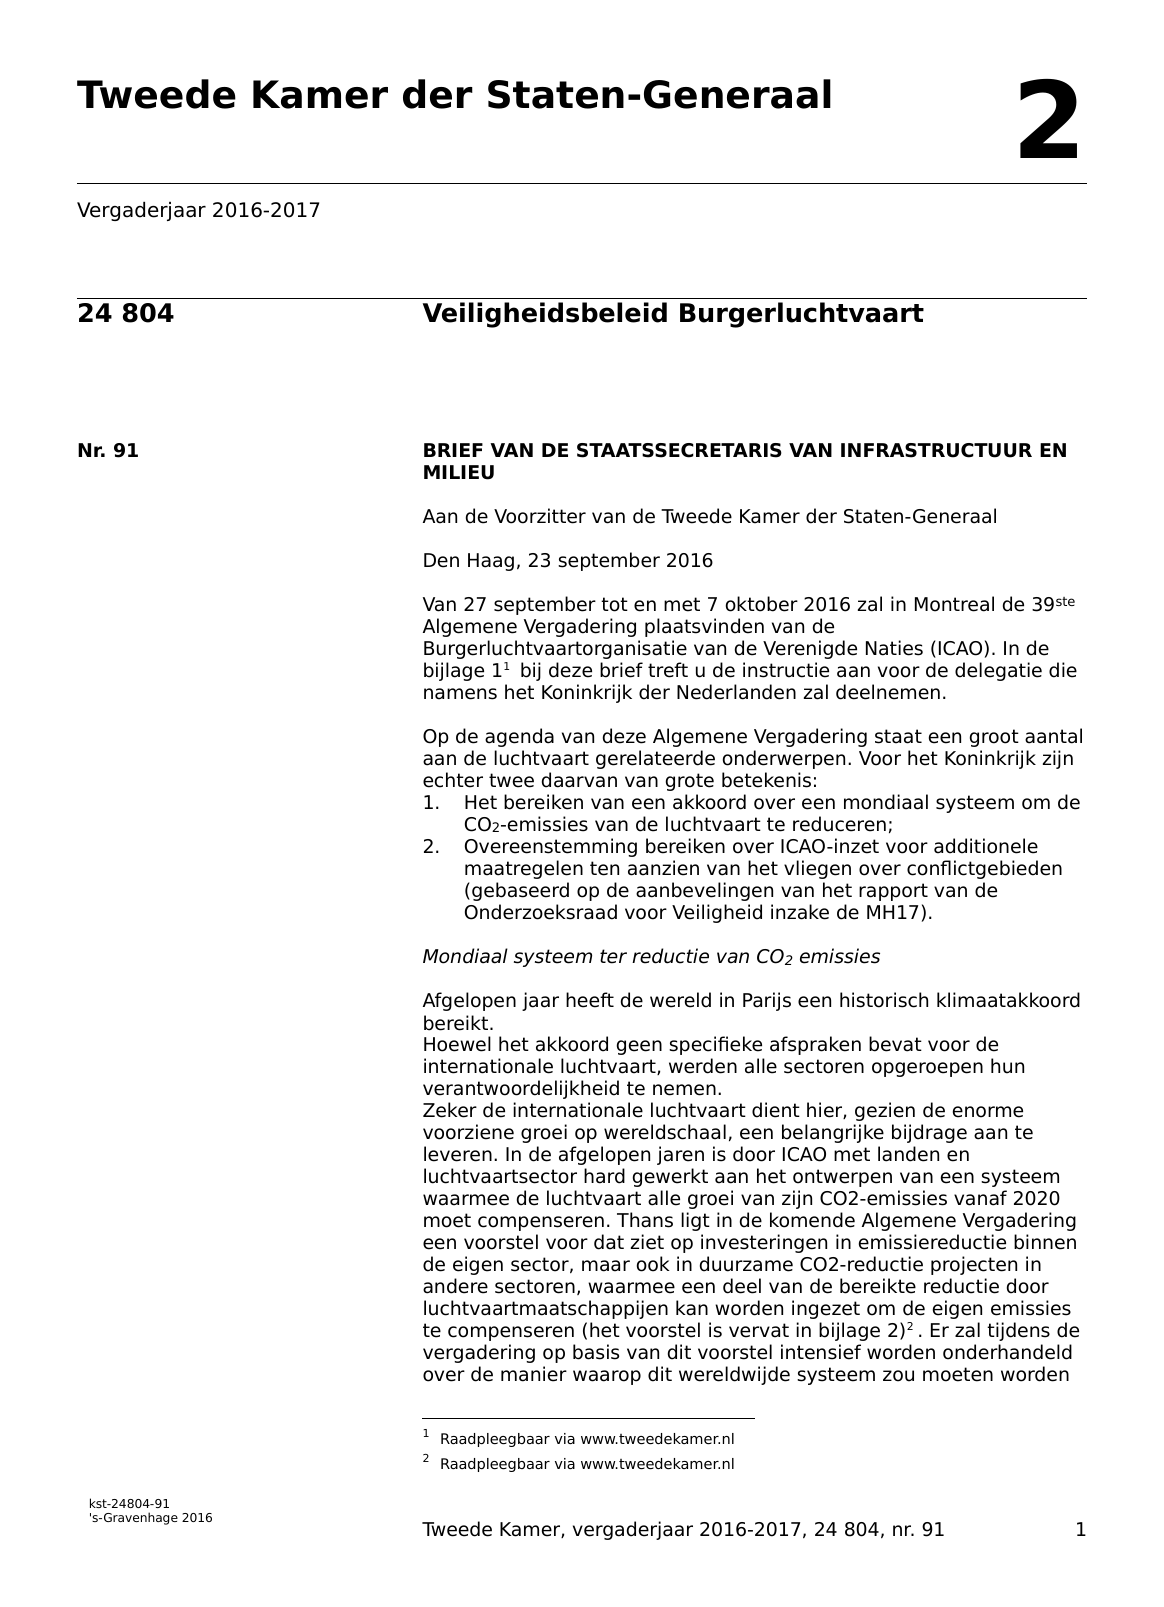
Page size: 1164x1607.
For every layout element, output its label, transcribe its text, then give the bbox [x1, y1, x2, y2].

text Raadpleegbaar via www.tweedekamer.nl [422, 1427, 1087, 1449]
text 2. Overeenstemming bereiken over ICAO-inzet voor additionele maatregelen ten aanzien van het vliegen over conflictgebieden (gebaseerd op de aanbevelingen van het rapport van de Onderzoeksraad voor Veiligheid inzake de MH17). [422, 836, 1087, 924]
text Zeker de internationale luchtvaart dient hier, gezien de enorme voorziene groei op wereldschaal, een belangrijke bijdrage aan te leveren. In de afgelopen jaren is door ICAO met landen en luchtvaartsector hard gewerkt aan het ontwerpen van een systeem waarmee de luchtvaart alle groei van zijn CO2-emissies vanaf 2020 moet compenseren. Thans ligt in de komende Algemene Vergadering een voorstel voor dat ziet op investeringen in emissiereductie binnen de eigen sector, maar ook in duurzame CO2-reductie projecten in andere sectoren, waarmee een deel van de bereikte reductie door luchtvaartmaatschappijen kan worden ingezet om de eigen emissies te compenseren (het voorstel is vervat in bijlage 2). Er zal tijdens de vergadering op basis van dit voorstel intensief worden onderhandeld over de manier waarop dit wereldwijde systeem zou moeten worden [422, 1100, 1087, 1386]
text Op de agenda van deze Algemene Vergadering staat een groot aantal aan de luchtvaart gerelateerde onderwerpen. Voor het Koninkrijk zijn echter twee daarvan van grote betekenis: [422, 726, 1087, 792]
text Den Haag, 23 september 2016 [422, 550, 1087, 572]
table_header Tweede Kamer der Staten-Generaal [77, 59, 886, 183]
text Raadpleegbaar via www.tweedekamer.nl [422, 1452, 1087, 1474]
text 's-Gravenhage 2016 [88, 1511, 323, 1525]
text Aan de Voorzitter van de Tweede Kamer der Staten-Generaal [422, 506, 1087, 528]
table_cell Vergaderjaar 2016-2017 [77, 184, 1087, 298]
text Van 27 september tot en met 7 oktober 2016 zal in Montreal de 39ste Algemene Vergadering plaatsvinden van de Burgerluchtvaartorganisatie van de Verenigde Naties (ICAO). In de bijlage 1 bij deze brief treft u de instructie aan voor de delegatie die namens het Koninkrijk der Nederlanden zal deelnemen. [422, 594, 1087, 704]
subtitle Mondiaal systeem ter reductie van CO2 emissies [422, 946, 1087, 968]
text 1. Het bereiken van een akkoord over een mondiaal systeem om de CO2-emissies van de luchtvaart te reduceren; [422, 792, 1087, 836]
text Hoewel het akkoord geen specifieke afspraken bevat voor de internationale luchtvaart, werden alle sectoren opgeroepen hun verantwoordelijkheid te nemen. [422, 1034, 1087, 1100]
subtitle 24 804 Veiligheidsbeleid Burgerluchtvaart [77, 299, 1087, 329]
text kst-24804-91 [88, 1497, 323, 1511]
subtitle Nr. 91 BRIEF VAN DE STAATSSECRETARIS VAN INFRASTRUCTUUR EN MILIEU [77, 440, 1087, 484]
table_header 2 [886, 59, 1087, 183]
text Afgelopen jaar heeft de wereld in Parijs een historisch klimaatakkoord bereikt. [422, 990, 1087, 1034]
